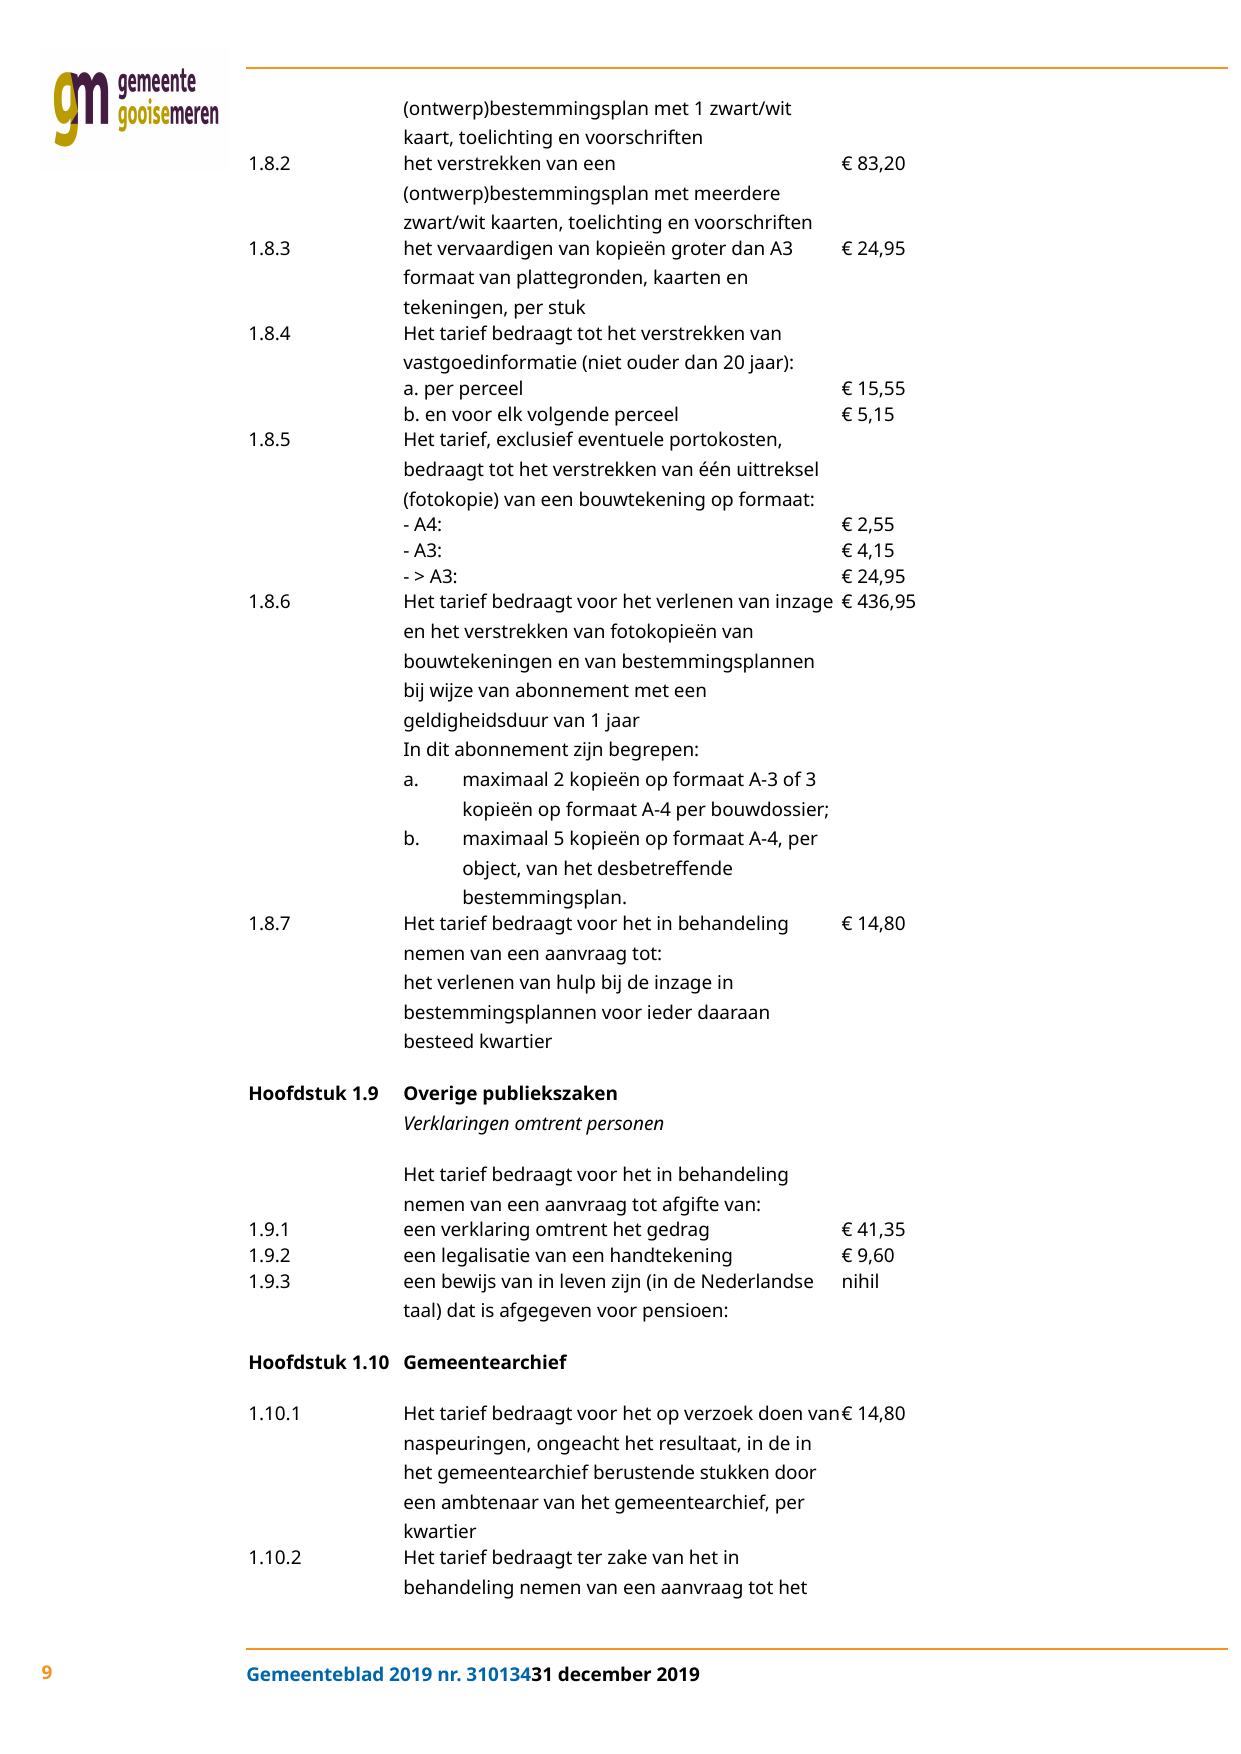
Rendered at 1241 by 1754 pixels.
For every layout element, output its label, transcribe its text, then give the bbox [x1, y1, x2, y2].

table_cell [841, 427, 996, 512]
table_cell [248, 537, 403, 563]
table_cell [403, 1135, 841, 1161]
table_cell een bewijs van in leven zijn (in de Nederlandse taal) dat is afgegeven voor pensioen: [403, 1268, 841, 1323]
table_cell [248, 563, 403, 589]
table_cell [248, 1375, 403, 1400]
table_cell Hoofdstuk 1.9 [248, 1080, 403, 1135]
table_cell 1.9.1 [248, 1216, 403, 1242]
table_cell a. per perceel [403, 375, 841, 401]
table_cell [841, 1080, 996, 1135]
table_cell Hoofdstuk 1.10 [248, 1349, 403, 1375]
table_cell 1.8.4 [248, 320, 403, 375]
table_cell 1.10.1 [248, 1400, 403, 1544]
table_cell Het tarief bedraagt tot het verstrekken van vastgoedinformatie (niet ouder dan 20 jaar): [403, 320, 841, 375]
table_cell 1.8.5 [248, 427, 403, 512]
table_cell Het tarief bedraagt voor het in behandeling nemen van een aanvraag tot: het verlenen van hulp bij de inzage in bestemmingsplannen voor ieder daaraan besteed kwartier [403, 910, 841, 1054]
table_cell Overige publiekszaken Verklaringen omtrent personen [403, 1080, 841, 1135]
table_cell [248, 512, 403, 537]
table_cell [841, 95, 996, 150]
table_cell 1.9.2 [248, 1242, 403, 1268]
table_cell Het tarief bedraagt voor het op verzoek doen van naspeuringen, ongeacht het resultaat, in de in het gemeentearchief berustende stukken door een ambtenaar van het gemeentearchief, per kwartier [403, 1400, 841, 1544]
table_cell € 15,55 [841, 375, 996, 401]
table_cell (ontwerp)bestemmingsplan met 1 zwart/wit kaart, toelichting en voorschriften [403, 95, 841, 150]
table_cell b. en voor elk volgende perceel [403, 401, 841, 427]
table_cell nihil [841, 1268, 996, 1323]
table_cell [841, 1375, 996, 1400]
table_cell [248, 1135, 403, 1161]
table_cell Het tarief bedraagt voor het in behandeling nemen van een aanvraag tot afgifte van: [403, 1161, 841, 1216]
table_cell [841, 1161, 996, 1216]
table_cell een verklaring omtrent het gedrag [403, 1216, 841, 1242]
table_cell 1.8.7 [248, 910, 403, 1054]
table_cell Het tarief bedraagt voor het verlenen van inzage en het verstrekken van fotokopieën van bouwtekeningen en van bestemmingsplannen bij wijze van abonnement met een geldigheidsduur van 1 jaar In dit abonnement zijn begrepen: maximaal 2 kopieën op formaat A-3 of 3 kopieën op formaat A-4 per bouwdossier; maximaal 5 kopieën op formaat A-4, per object, van het desbetreffende bestemmingsplan. [403, 589, 841, 910]
table_cell [841, 320, 996, 375]
table_cell € 24,95 [841, 235, 996, 320]
table_cell [403, 1323, 841, 1349]
table_cell het vervaardigen van kopieën groter dan A3 formaat van plattegronden, kaarten en tekeningen, per stuk [403, 235, 841, 320]
table_cell [841, 1545, 996, 1600]
table_cell € 5,15 [841, 401, 996, 427]
table_cell Het tarief bedraagt ter zake van het in behandeling nemen van een aanvraag tot het [403, 1545, 841, 1600]
table_cell € 41,35 [841, 1216, 996, 1242]
table_cell [841, 1135, 996, 1161]
table_cell Het tarief, exclusief eventuele portokosten, bedraagt tot het verstrekken van één uittreksel (fotokopie) van een bouwtekening op formaat: [403, 427, 841, 512]
table_cell [841, 1349, 996, 1375]
table_cell - A4: [403, 512, 841, 537]
table_cell [248, 1323, 403, 1349]
table_cell 1.8.6 [248, 589, 403, 910]
table_cell € 9,60 [841, 1242, 996, 1268]
picture [41, 47, 231, 172]
table_cell 1.9.3 [248, 1268, 403, 1323]
table_cell 1.8.3 [248, 235, 403, 320]
table_cell € 436,95 [841, 589, 996, 910]
table_cell [248, 375, 403, 401]
table_cell [403, 1375, 841, 1400]
table_cell [841, 1054, 996, 1080]
table_cell € 83,20 [841, 150, 996, 235]
table_cell € 2,55 [841, 512, 996, 537]
table_cell € 14,80 [841, 910, 996, 1054]
table_cell - > A3: [403, 563, 841, 589]
table_cell [403, 1054, 841, 1080]
table_cell [248, 401, 403, 427]
table_cell Gemeentearchief [403, 1349, 841, 1375]
table_cell 1.8.2 [248, 150, 403, 235]
table_cell € 14,80 [841, 1400, 996, 1544]
table_cell [248, 95, 403, 150]
table_cell een legalisatie van een handtekening [403, 1242, 841, 1268]
table_cell - A3: [403, 537, 841, 563]
table_cell [248, 1054, 403, 1080]
table_cell 1.10.2 [248, 1545, 403, 1600]
table_cell [841, 1323, 996, 1349]
table_cell het verstrekken van een (ontwerp)bestemmingsplan met meerdere zwart/wit kaarten, toelichting en voorschriften [403, 150, 841, 235]
table_cell € 4,15 [841, 537, 996, 563]
table_cell € 24,95 [841, 563, 996, 589]
table_cell [248, 1161, 403, 1216]
